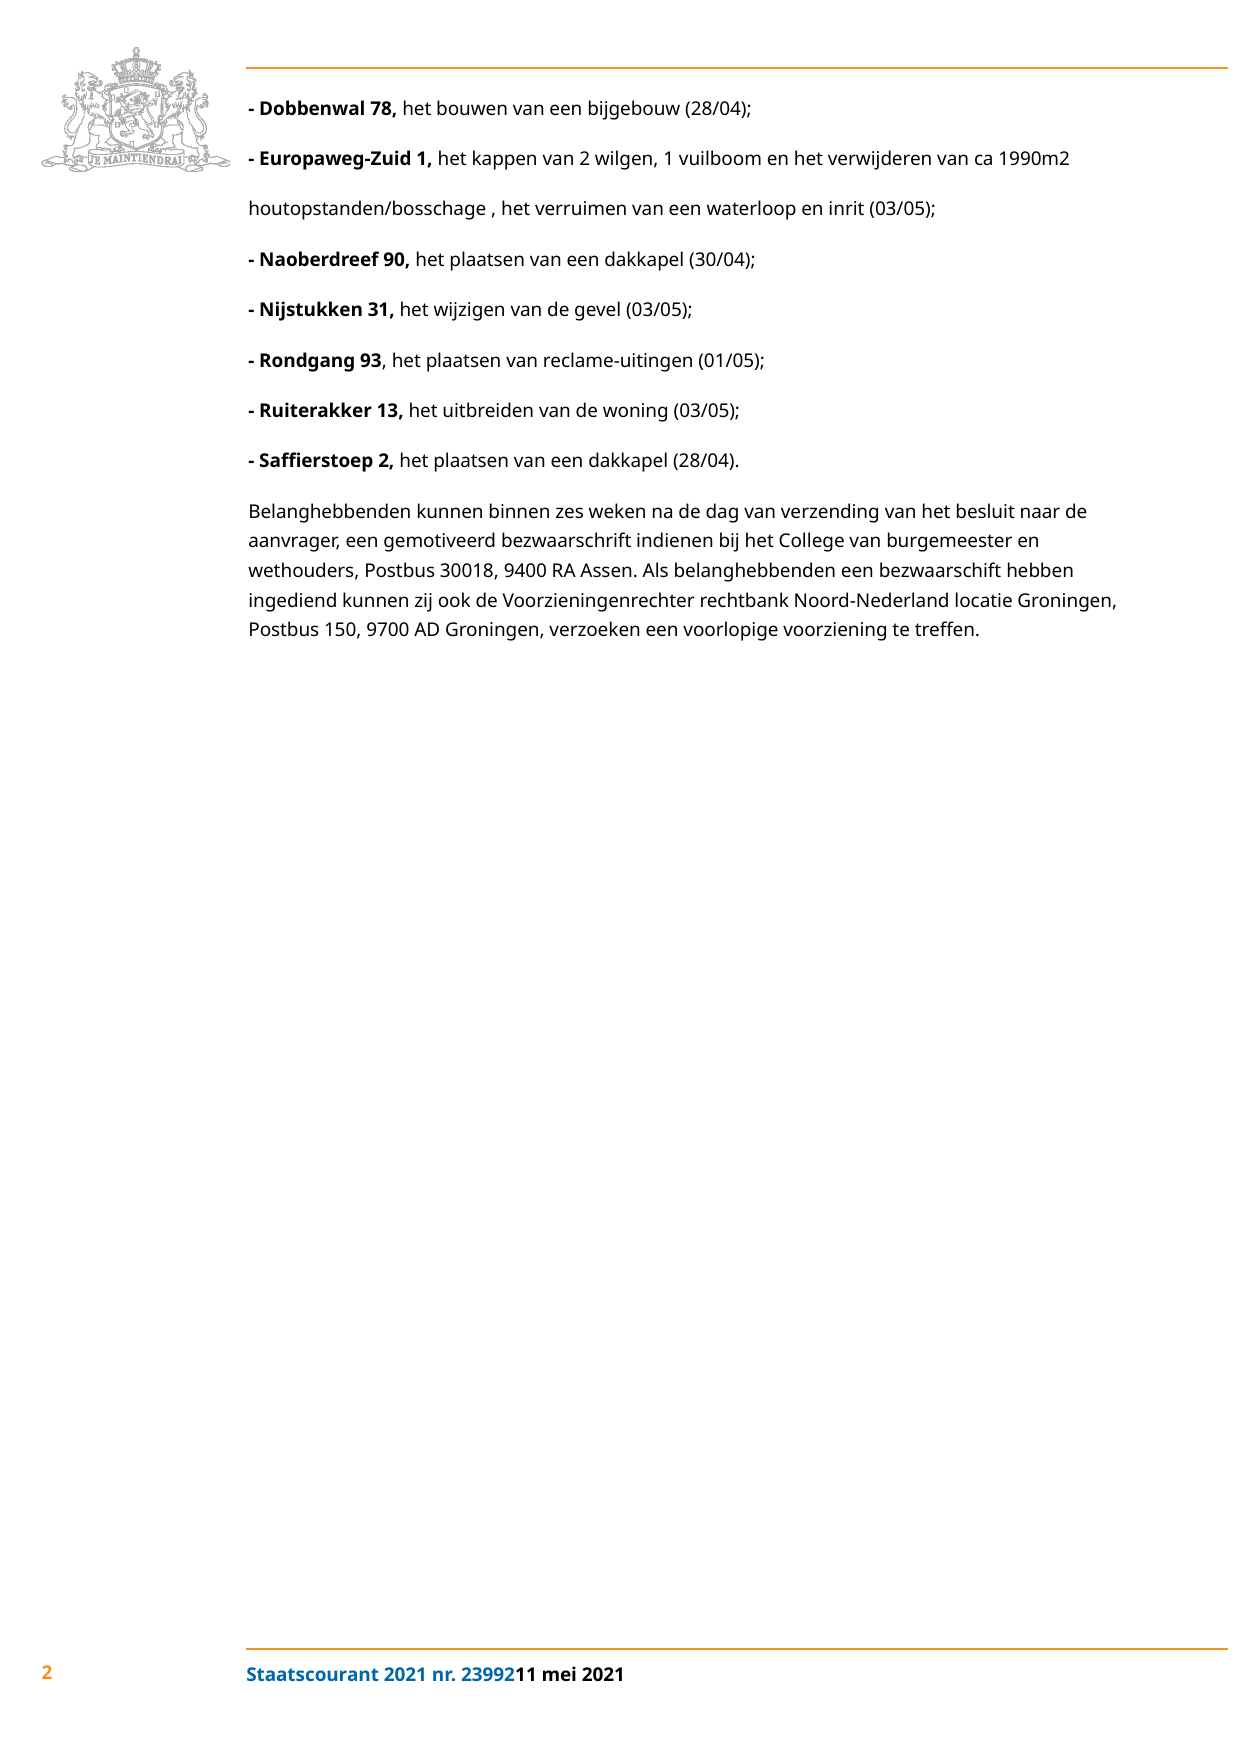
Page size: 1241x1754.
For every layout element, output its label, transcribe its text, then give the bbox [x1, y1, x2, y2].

text - Ruiterakker 13, het uitbreiden van de woning (03/05); [248, 397, 1152, 423]
text houtopstanden/bosschage , het verruimen van een waterloop en inrit (03/05); [248, 196, 1152, 221]
text - Europaweg-Zuid 1, het kappen van 2 wilgen, 1 vuilboom en het verwijderen van ca 1990m2 [248, 145, 1152, 171]
text - Naoberdreef 90, het plaatsen van een dakkapel (30/04); [248, 246, 1152, 272]
text Belanghebbenden kunnen binnen zes weken na de dag van verzending van het besluit naar de aanvrager, een gemotiveerd bezwaarschrift indienen bij het College van burgemeester en wethouders, Postbus 30018, 9400 RA Assen. Als belanghebbenden een bezwaarschift hebben ingediend kunnen zij ook de Voorzieningenrechter rechtbank Noord-Nederland locatie Groningen, Postbus 150, 9700 AD Groningen, verzoeken een voorlopige voorziening te treffen. [248, 498, 1152, 642]
picture [41, 47, 231, 172]
text - Saffierstoep 2, het plaatsen van een dakkapel (28/04). [248, 448, 1152, 473]
text - Dobbenwal 78, het bouwen van een bijgebouw (28/04); [248, 95, 1152, 121]
text - Nijstukken 31, het wijzigen van de gevel (03/05); [248, 296, 1152, 322]
text - Rondgang 93, het plaatsen van reclame-uitingen (01/05); [248, 347, 1152, 373]
